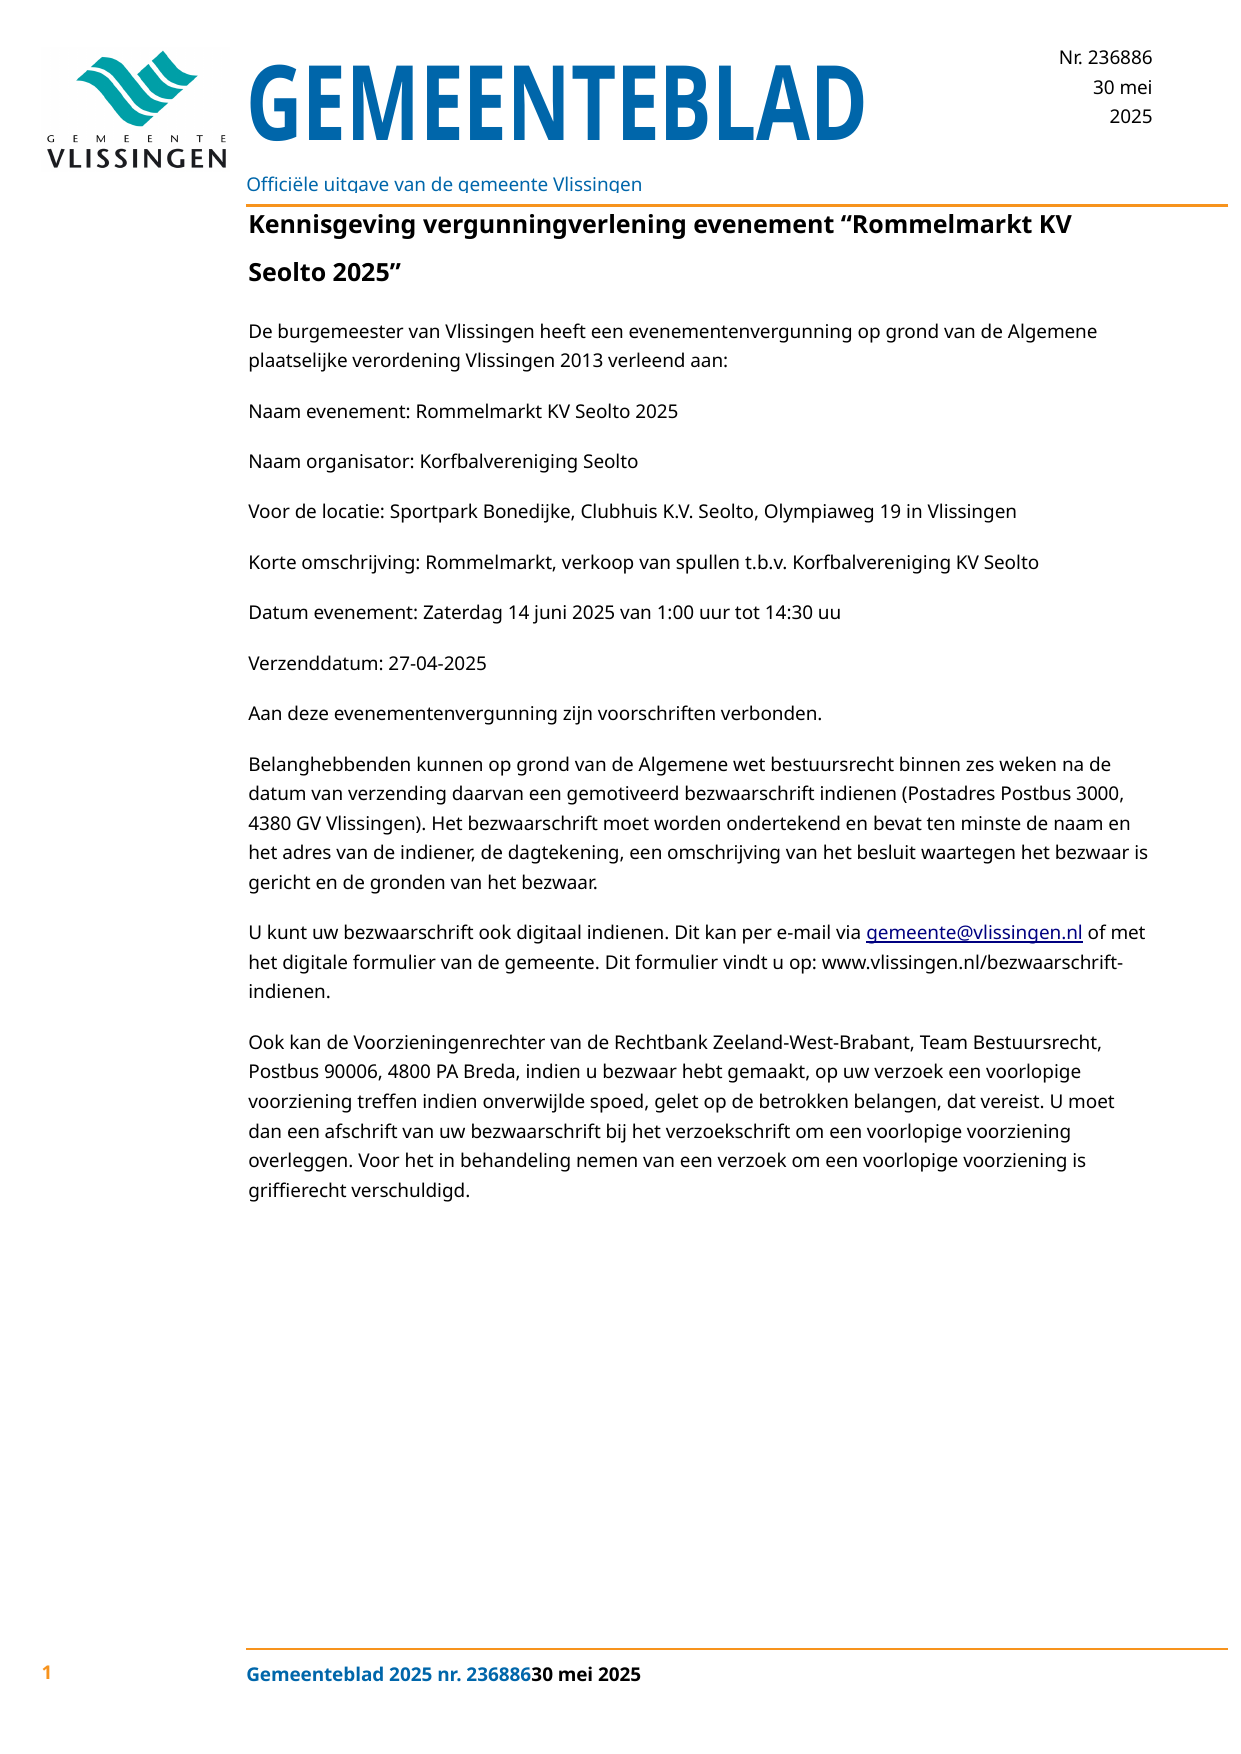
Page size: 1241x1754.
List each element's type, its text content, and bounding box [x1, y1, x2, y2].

text Belanghebbenden kunnen op grond van de Algemene wet bestuursrecht binnen zes weken na de datum van verzending daarvan een gemotiveerd bezwaarschrift indienen (Postadres Postbus 3000, 4380 GV Vlissingen). Het bezwaarschrift moet worden ondertekend en bevat ten minste de naam en het adres van de indiener, de dagtekening, een omschrijving van het besluit waartegen het bezwaar is gericht en de gronden van het bezwaar. [248, 751, 1152, 895]
text U kunt uw bezwaarschrift ook digitaal indienen. Dit kan per e-mail via gemeente@vlissingen.nl of met het digitale formulier van de gemeente. Dit formulier vindt u op: www.vlissingen.nl/bezwaarschrift-indienen. [248, 919, 1152, 1004]
text Verzenddatum: 27-04-2025 [248, 650, 1152, 676]
text Datum evenement: Zaterdag 14 juni 2025 van 1:00 uur tot 14:30 uu [248, 599, 1152, 625]
text Ook kan de Voorzieningenrechter van de Rechtbank Zeeland-West-Brabant, Team Bestuursrecht, Postbus 90006, 4800 PA Breda, indien u bezwaar hebt gemaakt, op uw verzoek een voorlopige voorziening treffen indien onverwijlde spoed, gelet op de betrokken belangen, dat vereist. U moet dan een afschrift van uw bezwaarschrift bij het verzoekschrift om een voorlopige voorziening overleggen. Voor het in behandeling nemen van een verzoek om een voorlopige voorziening is griffierecht verschuldigd. [248, 1029, 1152, 1203]
text De burgemeester van Vlissingen heeft een evenementenvergunning op grond van de Algemene plaatselijke verordening Vlissingen 2013 verleend aan: [248, 318, 1152, 373]
text Korte omschrijving: Rommelmarkt, verkoop van spullen t.b.v. Korfbalvereniging KV Seolto [248, 549, 1152, 575]
text Voor de locatie: Sportpark Bonedijke, Clubhuis K.V. Seolto, Olympiaweg 19 in Vlissingen [248, 499, 1152, 524]
picture [41, 47, 231, 172]
text Kennisgeving vergunningverlening evenement “Rommelmarkt KV Seolto 2025” [248, 207, 1152, 288]
text Naam organisator: Korfbalvereniging Seolto [248, 448, 1152, 474]
text Naam evenement: Rommelmarkt KV Seolto 2025 [248, 398, 1152, 424]
text Aan deze evenementenvergunning zijn voorschriften verbonden. [248, 700, 1152, 726]
